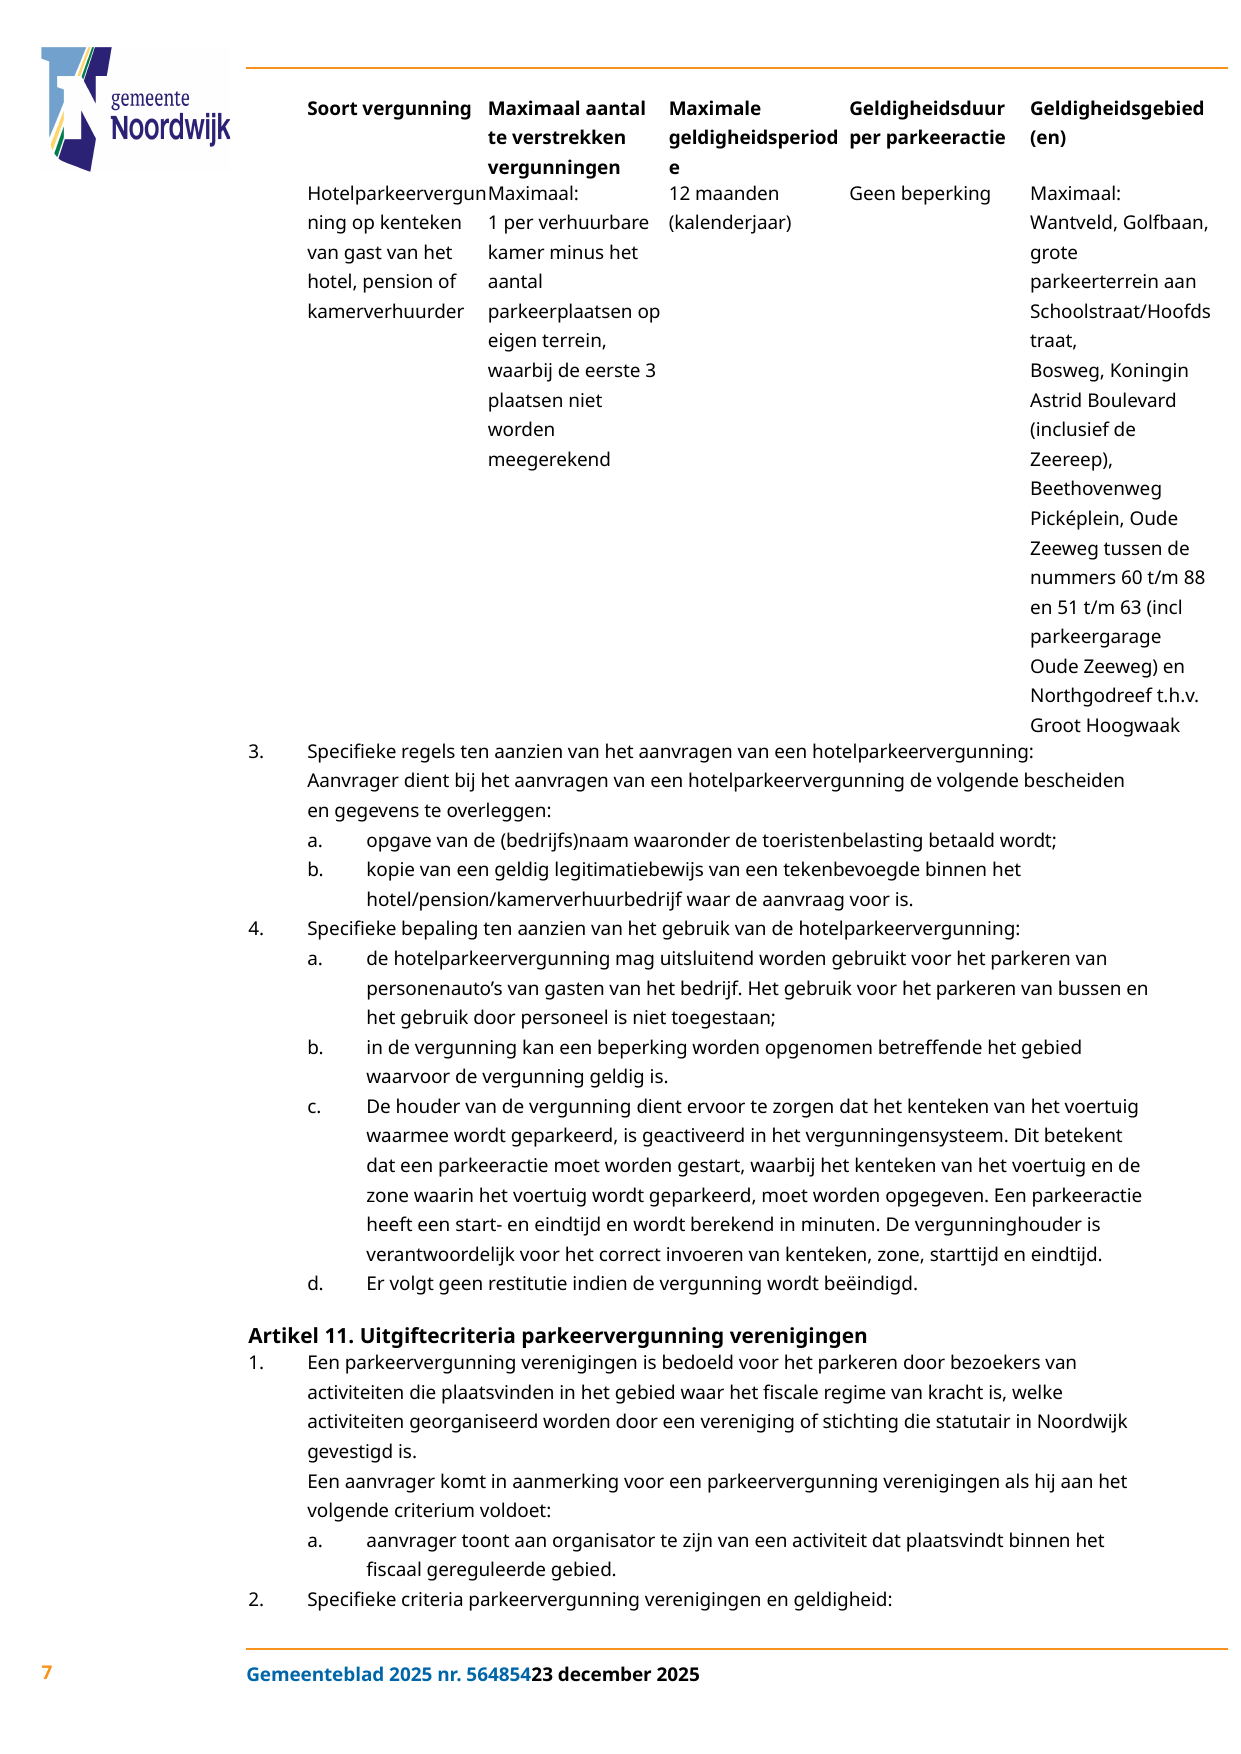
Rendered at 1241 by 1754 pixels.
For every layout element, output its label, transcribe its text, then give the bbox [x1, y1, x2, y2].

table_cell Hotelparkeervergunning op kenteken van gast van het hotel, pension of kamerverhuurder [307, 180, 488, 738]
list De houder van de vergunning dient ervoor te zorgen dat het kenteken van het voertuig waarmee wordt geparkeerd, is geactiveerd in het vergunningensysteem. Dit betekent dat een parkeeractie moet worden gestart, waarbij het kenteken van het voertuig en de zone waarin het voertuig wordt geparkeerd, moet worden opgegeven. Een parkeeractie heeft een start- en eindtijd en wordt berekend in minuten. De vergunninghouder is verantwoordelijk voor het correct invoeren van kenteken, zone, starttijd en eindtijd. [307, 1093, 1152, 1267]
list Een parkeervergunning verenigingen is bedoeld voor het parkeren door bezoekers van activiteiten die plaatsvinden in het gebied waar het fiscale regime van kracht is, welke activiteiten georganiseerd worden door een vereniging of stichting die statutair in Noordwijk gevestigd is. [248, 1349, 1152, 1464]
list Specifieke regels ten aanzien van het aanvragen van een hotelparkeervergunning: [248, 738, 1152, 764]
table_cell 12 maanden (kalenderjaar) [669, 180, 849, 738]
list aanvrager toont aan organisator te zijn van een activiteit dat plaatsvindt binnen het fiscaal gereguleerde gebied. [307, 1527, 1152, 1582]
list Een aanvrager komt in aanmerking voor een parkeervergunning verenigingen als hij aan het volgende criterium voldoet: [248, 1468, 1152, 1523]
table_header Maximale geldigheidsperiode [669, 95, 849, 180]
list Specifieke criteria parkeervergunning verenigingen en geldigheid: [248, 1586, 1152, 1612]
list opgave van de (bedrijfs)naam waaronder de toeristenbelasting betaald wordt; [307, 827, 1152, 853]
list in de vergunning kan een beperking worden opgenomen betreffende het gebied waarvoor de vergunning geldig is. [307, 1034, 1152, 1089]
list Er volgt geen restitutie indien de vergunning wordt beëindigd. [307, 1271, 1152, 1296]
table_cell Geen beperking [849, 180, 1030, 738]
table_cell Maximaal: Wantveld, Golfbaan, grote parkeerterrein aan Schoolstraat/Hoofdstraat, Bosweg, Koningin Astrid Boulevard (inclusief de Zeereep), Beethovenweg Picképlein, Oude Zeeweg tussen de nummers 60 t/m 88 en 51 t/m 63 (incl parkeergarage Oude Zeeweg) en Northgodreef t.h.v. Groot Hoogwaak [1030, 180, 1211, 738]
text Artikel 11. Uitgiftecriteria parkeervergunning verenigingen [248, 1321, 1152, 1349]
table_header Maximaal aantal te verstrekken vergunningen [488, 95, 668, 180]
picture [41, 47, 231, 172]
table_header Soort vergunning [307, 95, 488, 180]
table_header Geldigheidsgebied(en) [1030, 95, 1211, 180]
list Aanvrager dient bij het aanvragen van een hotelparkeervergunning de volgende bescheiden en gegevens te overleggen: [248, 768, 1152, 823]
table_cell Maximaal: 1 per verhuurbare kamer minus het aantal parkeerplaatsen op eigen terrein, waarbij de eerste 3 plaatsen niet worden meegerekend [488, 180, 668, 738]
list Specifieke bepaling ten aanzien van het gebruik van de hotelparkeervergunning: [248, 916, 1152, 941]
table_header Geldigheidsduur per parkeeractie [849, 95, 1030, 180]
list de hotelparkeervergunning mag uitsluitend worden gebruikt voor het parkeren van personenauto’s van gasten van het bedrijf. Het gebruik voor het parkeren van bussen en het gebruik door personeel is niet toegestaan; [307, 945, 1152, 1030]
list kopie van een geldig legitimatiebewijs van een tekenbevoegde binnen het hotel/pension/kamerverhuurbedrijf waar de aanvraag voor is. [307, 856, 1152, 912]
